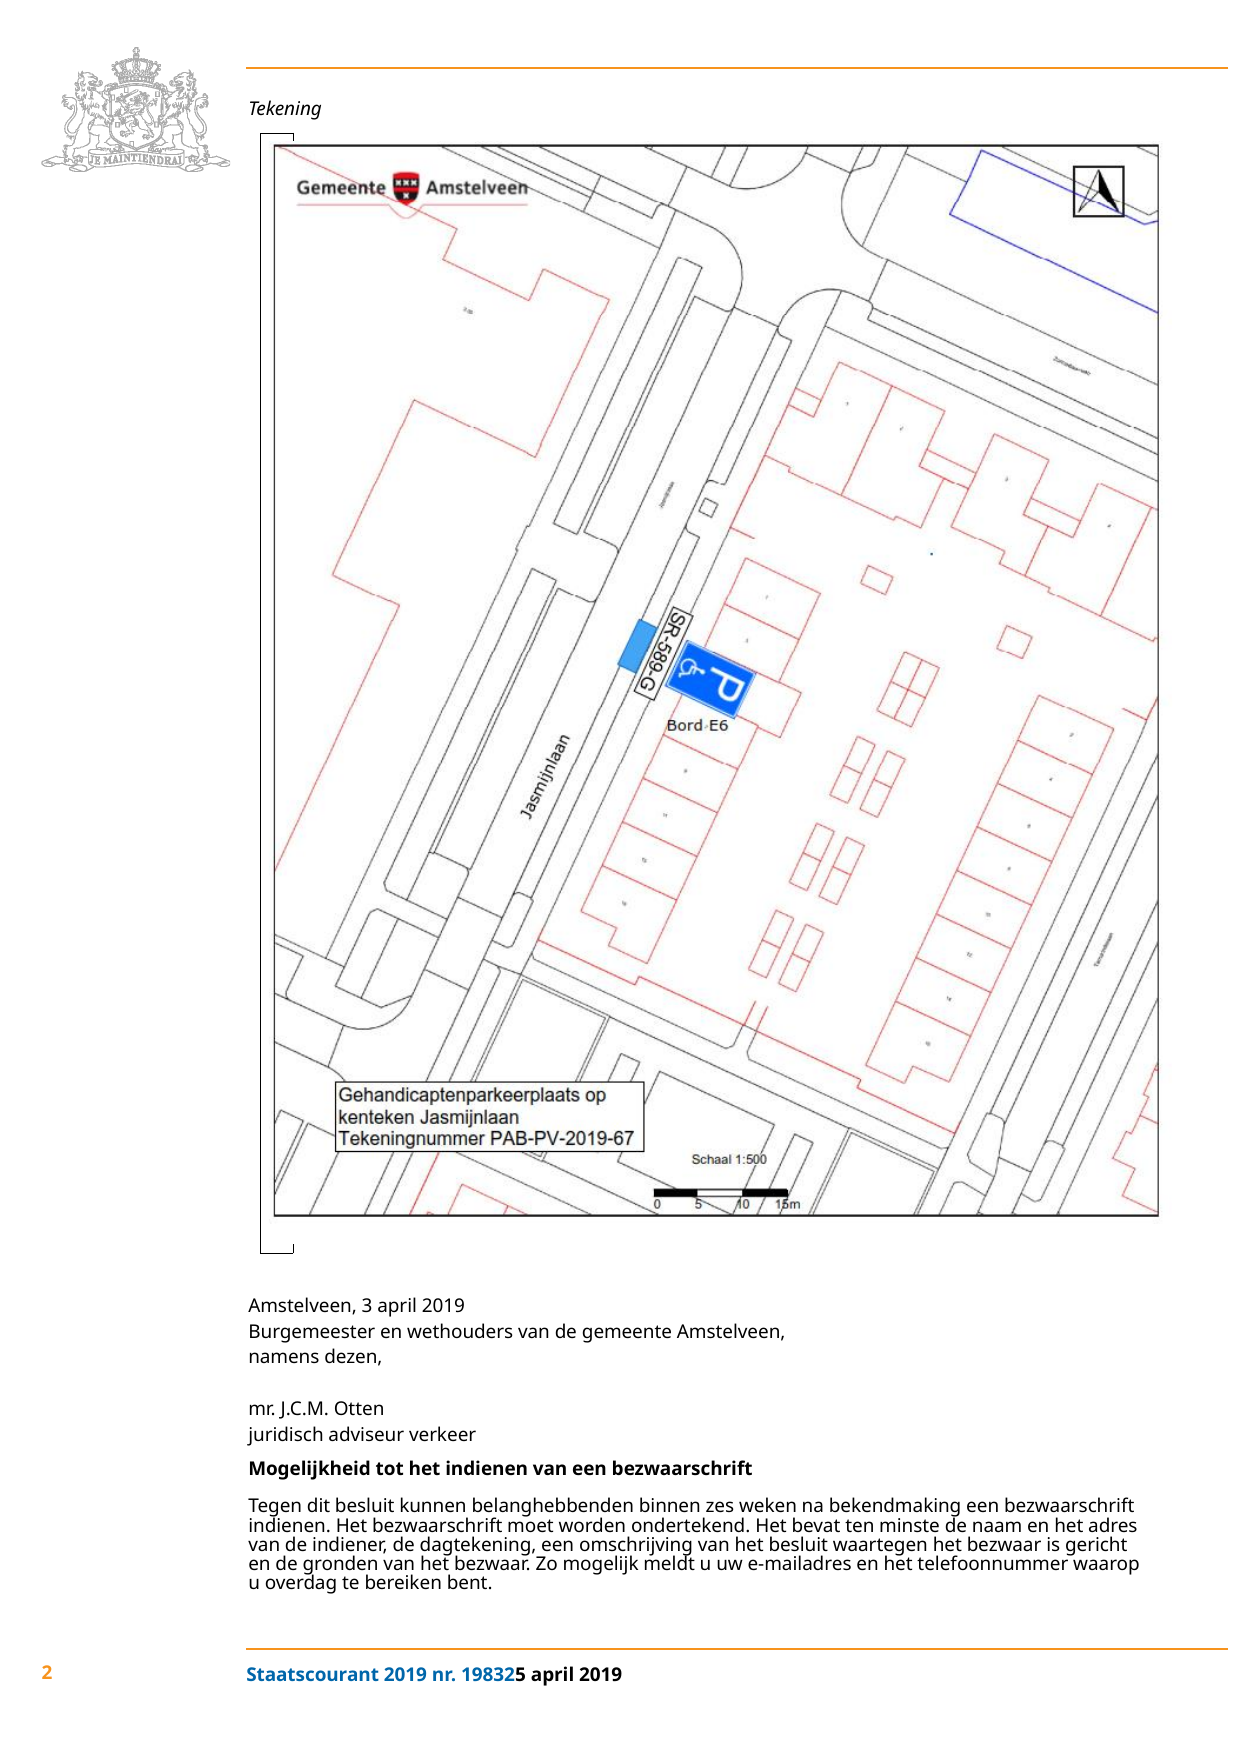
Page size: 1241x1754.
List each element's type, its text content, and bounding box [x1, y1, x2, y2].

text mr. J.C.M. Otten [248, 1395, 1152, 1421]
text juridisch adviseur verkeer [248, 1421, 1152, 1447]
text Amstelveen, 3 april 2019 [248, 1292, 1152, 1318]
text Tegen dit besluit kunnen belanghebbenden binnen zes weken na bekendmaking een bezwaarschrift indienen. Het bezwaarschrift moet worden ondertekend. Het bevat ten minste de naam en het adres van de indiener, de dagtekening, een omschrijving van het besluit waartegen het bezwaar is gericht en de gronden van het bezwaar. Zo mogelijk meldt u uw e-mailadres en het telefoonnummer waarop u overdag te bereiken bent. [248, 1497, 1152, 1594]
picture [41, 47, 231, 172]
picture [268, 141, 1173, 1244]
text Burgemeester en wethouders van de gemeente Amstelveen, [248, 1318, 1152, 1344]
text Tekening [248, 95, 1152, 121]
text namens dezen, [248, 1344, 1152, 1369]
text Mogelijkheid tot het indienen van een bezwaarschrift [248, 1460, 1152, 1479]
